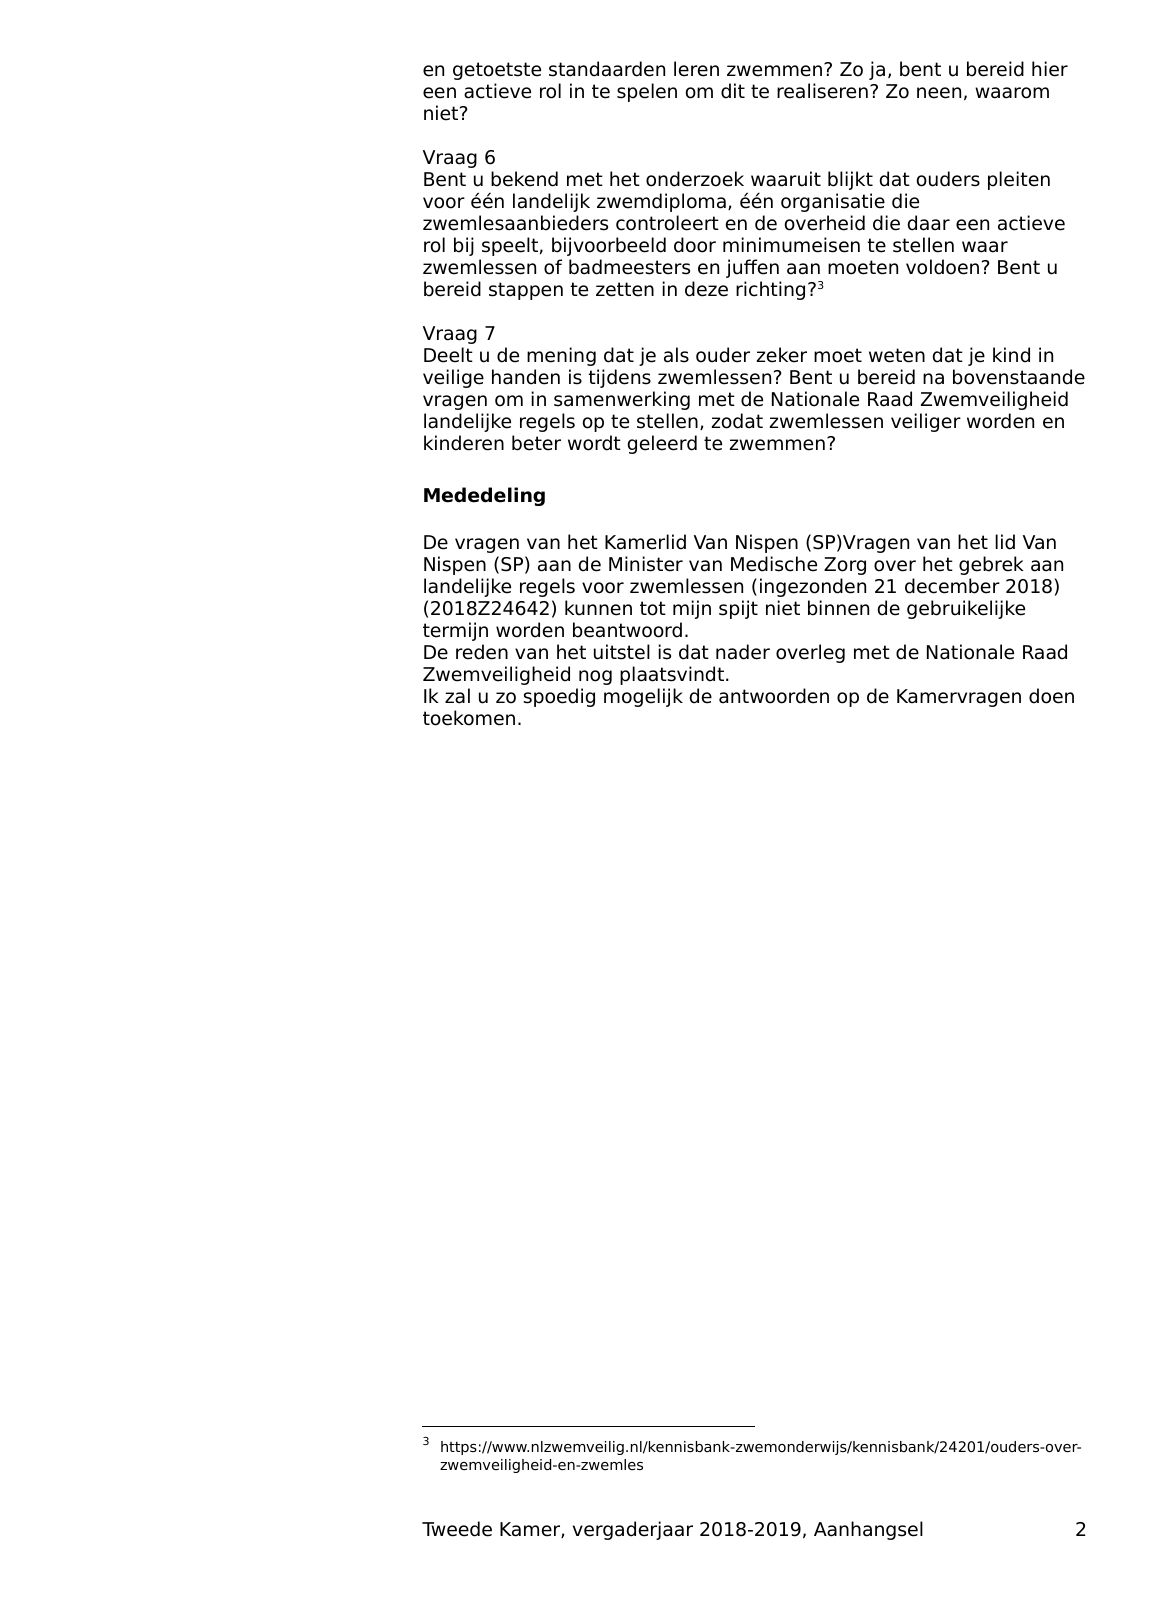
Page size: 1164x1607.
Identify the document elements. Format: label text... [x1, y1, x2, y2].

text Ik zal u zo spoedig mogelijk de antwoorden op de Kamervragen doen toekomen. [422, 686, 1087, 730]
text https://www.nlzwemveilig.nl/kennisbank-zwemonderwijs/kennisbank/24201/ouders-over-zwemveiligheid-en-zwemles [422, 1435, 1087, 1474]
text Bent u bekend met het onderzoek waaruit blijkt dat ouders pleiten voor één landelijk zwemdiploma, één organisatie die zwemlesaanbieders controleert en de overheid die daar een actieve rol bij speelt, bijvoorbeeld door minimumeisen te stellen waar zwemlessen of badmeesters en juffen aan moeten voldoen? Bent u bereid stappen te zetten in deze richting? [422, 169, 1087, 301]
text Deelt u de mening dat je als ouder zeker moet weten dat je kind in veilige handen is tijdens zwemlessen? Bent u bereid na bovenstaande vragen om in samenwerking met de Nationale Raad Zwemveiligheid landelijke regels op te stellen, zodat zwemlessen veiliger worden en kinderen beter wordt geleerd te zwemmen? [422, 345, 1087, 455]
subtitle Mededeling [422, 485, 1087, 507]
text Vraag 6 [422, 147, 1087, 169]
text De vragen van het Kamerlid Van Nispen (SP)Vragen van het lid Van Nispen (SP) aan de Minister van Medische Zorg over het gebrek aan landelijke regels voor zwemlessen (ingezonden 21 december 2018) (2018Z24642) kunnen tot mijn spijt niet binnen de gebruikelijke termijn worden beantwoord. [422, 532, 1087, 642]
text De reden van het uitstel is dat nader overleg met de Nationale Raad Zwemveiligheid nog plaatsvindt. [422, 642, 1087, 686]
text en getoetste standaarden leren zwemmen? Zo ja, bent u bereid hier een actieve rol in te spelen om dit te realiseren? Zo neen, waarom niet? [422, 59, 1087, 125]
text Vraag 7 [422, 323, 1087, 345]
